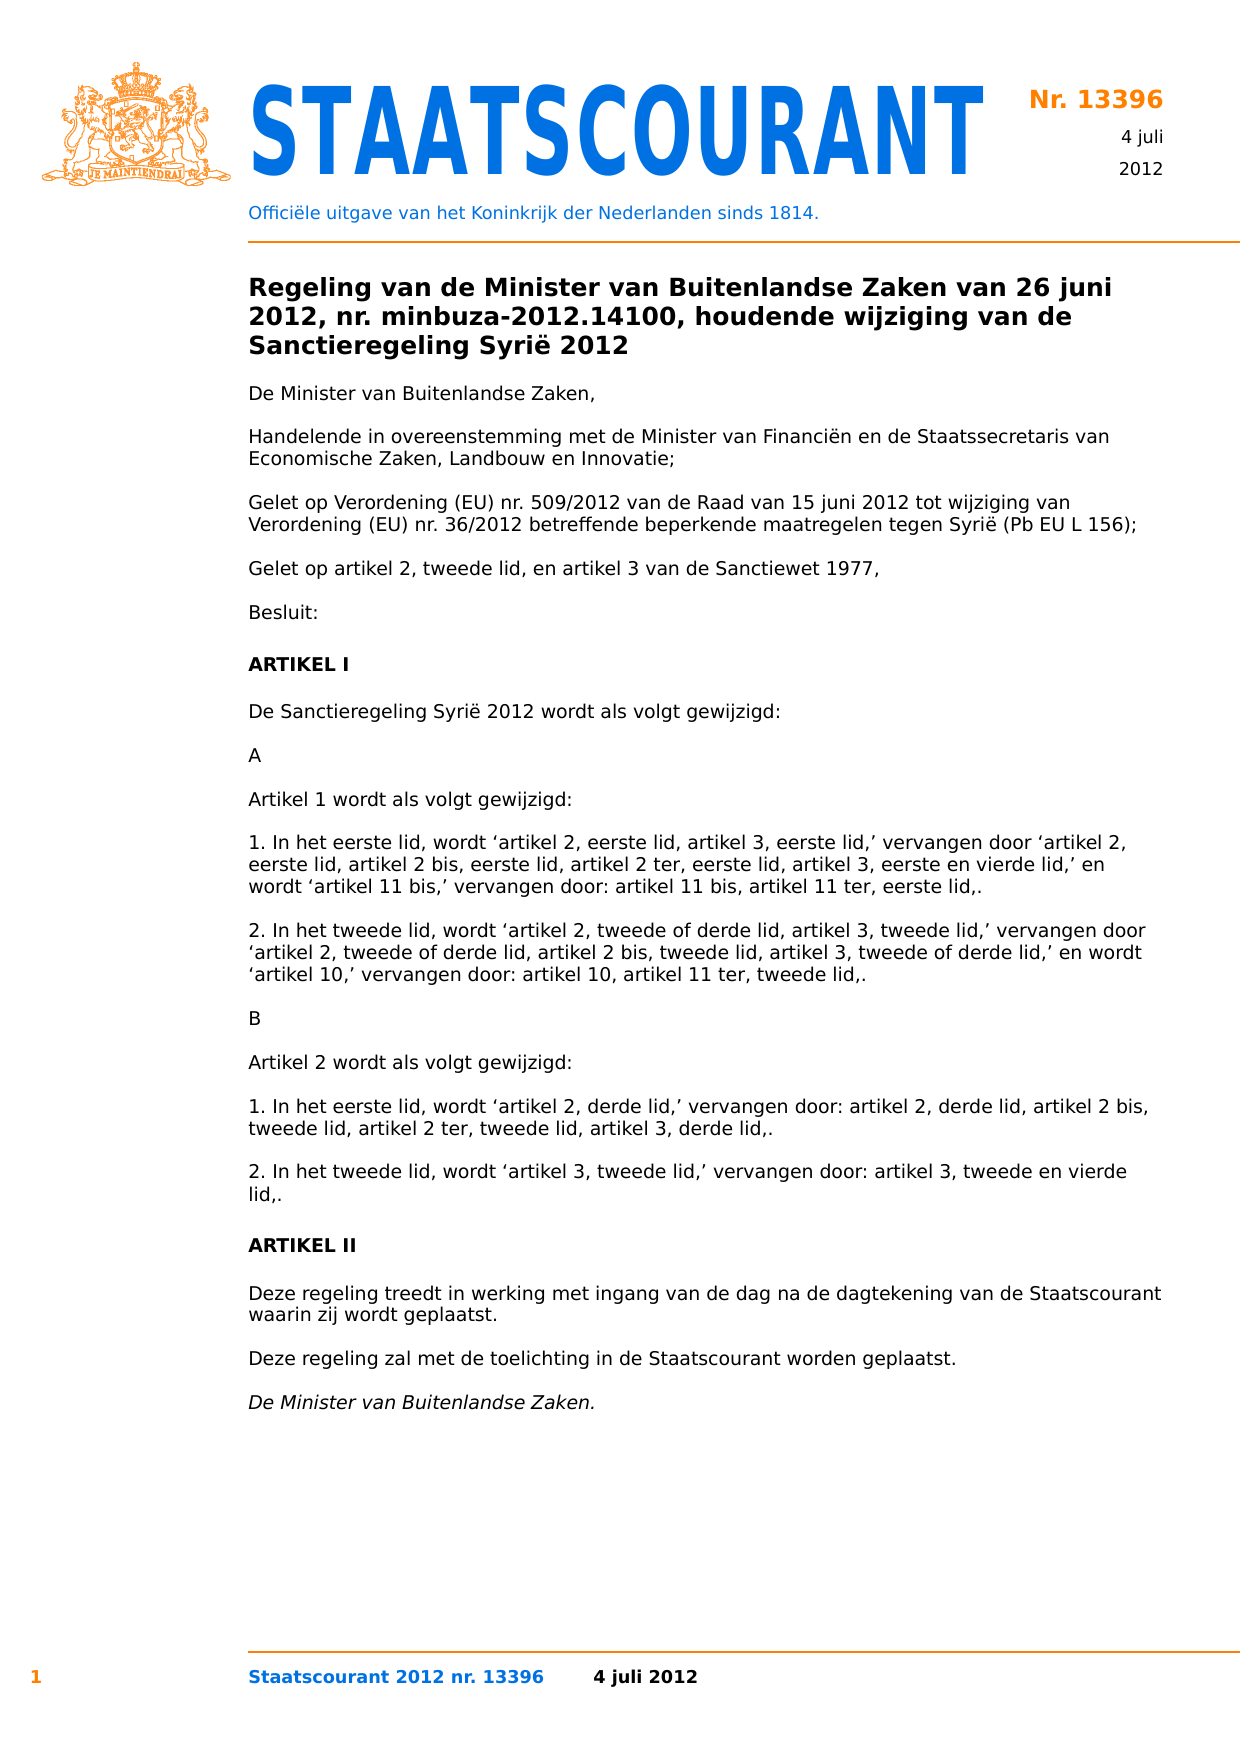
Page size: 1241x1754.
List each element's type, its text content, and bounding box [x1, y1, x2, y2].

picture [41, 62, 231, 186]
subtitle ARTIKEL I [248, 654, 1163, 676]
text B [248, 1008, 1163, 1030]
text Besluit: [248, 602, 1163, 624]
text Deze regeling zal met de toelichting in de Staatscourant worden geplaatst. [248, 1348, 1163, 1370]
text De Minister van Buitenlandse Zaken, [248, 382, 1163, 404]
table_header STAATSCOURANT [248, 62, 998, 203]
text 2. In het tweede lid, wordt ‘artikel 3, tweede lid,’ vervangen door: artikel 3, tweede en vierde lid,. [248, 1161, 1163, 1205]
table_cell Officiële uitgave van het Koninkrijk der Nederlanden sinds 1814. [248, 203, 1240, 241]
subtitle ARTIKEL II [248, 1235, 1163, 1257]
table_cell 4 juli [998, 121, 1240, 153]
table_header Nr. 13396 [998, 62, 1240, 121]
text Gelet op artikel 2, tweede lid, en artikel 3 van de Sanctiewet 1977, [248, 558, 1163, 580]
text Handelende in overeenstemming met de Minister van Financiën en de Staatssecretaris van Economische Zaken, Landbouw en Innovatie; [248, 426, 1163, 470]
text A [248, 744, 1163, 767]
text Artikel 2 wordt als volgt gewijzigd: [248, 1052, 1163, 1074]
text De Minister van Buitenlandse Zaken. [248, 1392, 1163, 1414]
text 2. In het tweede lid, wordt ‘artikel 2, tweede of derde lid, artikel 3, tweede lid,’ vervangen door ‘artikel 2, tweede of derde lid, artikel 2 bis, tweede lid, artikel 3, tweede of derde lid,’ en wordt ‘artikel 10,’ vervangen door: artikel 10, artikel 11 ter, tweede lid,. [248, 920, 1163, 986]
text Deze regeling treedt in werking met ingang van de dag na de dagtekening van de Staatscourant waarin zij wordt geplaatst. [248, 1282, 1163, 1326]
table_cell 2012 [998, 153, 1240, 203]
text Gelet op Verordening (EU) nr. 509/2012 van de Raad van 15 juni 2012 tot wijziging van Verordening (EU) nr. 36/2012 betreffende beperkende maatregelen tegen Syrië (Pb EU L 156); [248, 492, 1163, 536]
subtitle Regeling van de Minister van Buitenlandse Zaken van 26 juni 2012, nr. minbuza-2012.14100, houdende wijziging van de Sanctieregeling Syrië 2012 [248, 273, 1163, 361]
text 1. In het eerste lid, wordt ‘artikel 2, eerste lid, artikel 3, eerste lid,’ vervangen door ‘artikel 2, eerste lid, artikel 2 bis, eerste lid, artikel 2 ter, eerste lid, artikel 3, eerste en vierde lid,’ en wordt ‘artikel 11 bis,’ vervangen door: artikel 11 bis, artikel 11 ter, eerste lid,. [248, 832, 1163, 898]
text De Sanctieregeling Syrië 2012 wordt als volgt gewijzigd: [248, 701, 1163, 723]
table_header [25, 62, 248, 241]
text 1. In het eerste lid, wordt ‘artikel 2, derde lid,’ vervangen door: artikel 2, derde lid, artikel 2 bis, tweede lid, artikel 2 ter, tweede lid, artikel 3, derde lid,. [248, 1096, 1163, 1139]
text Artikel 1 wordt als volgt gewijzigd: [248, 788, 1163, 810]
